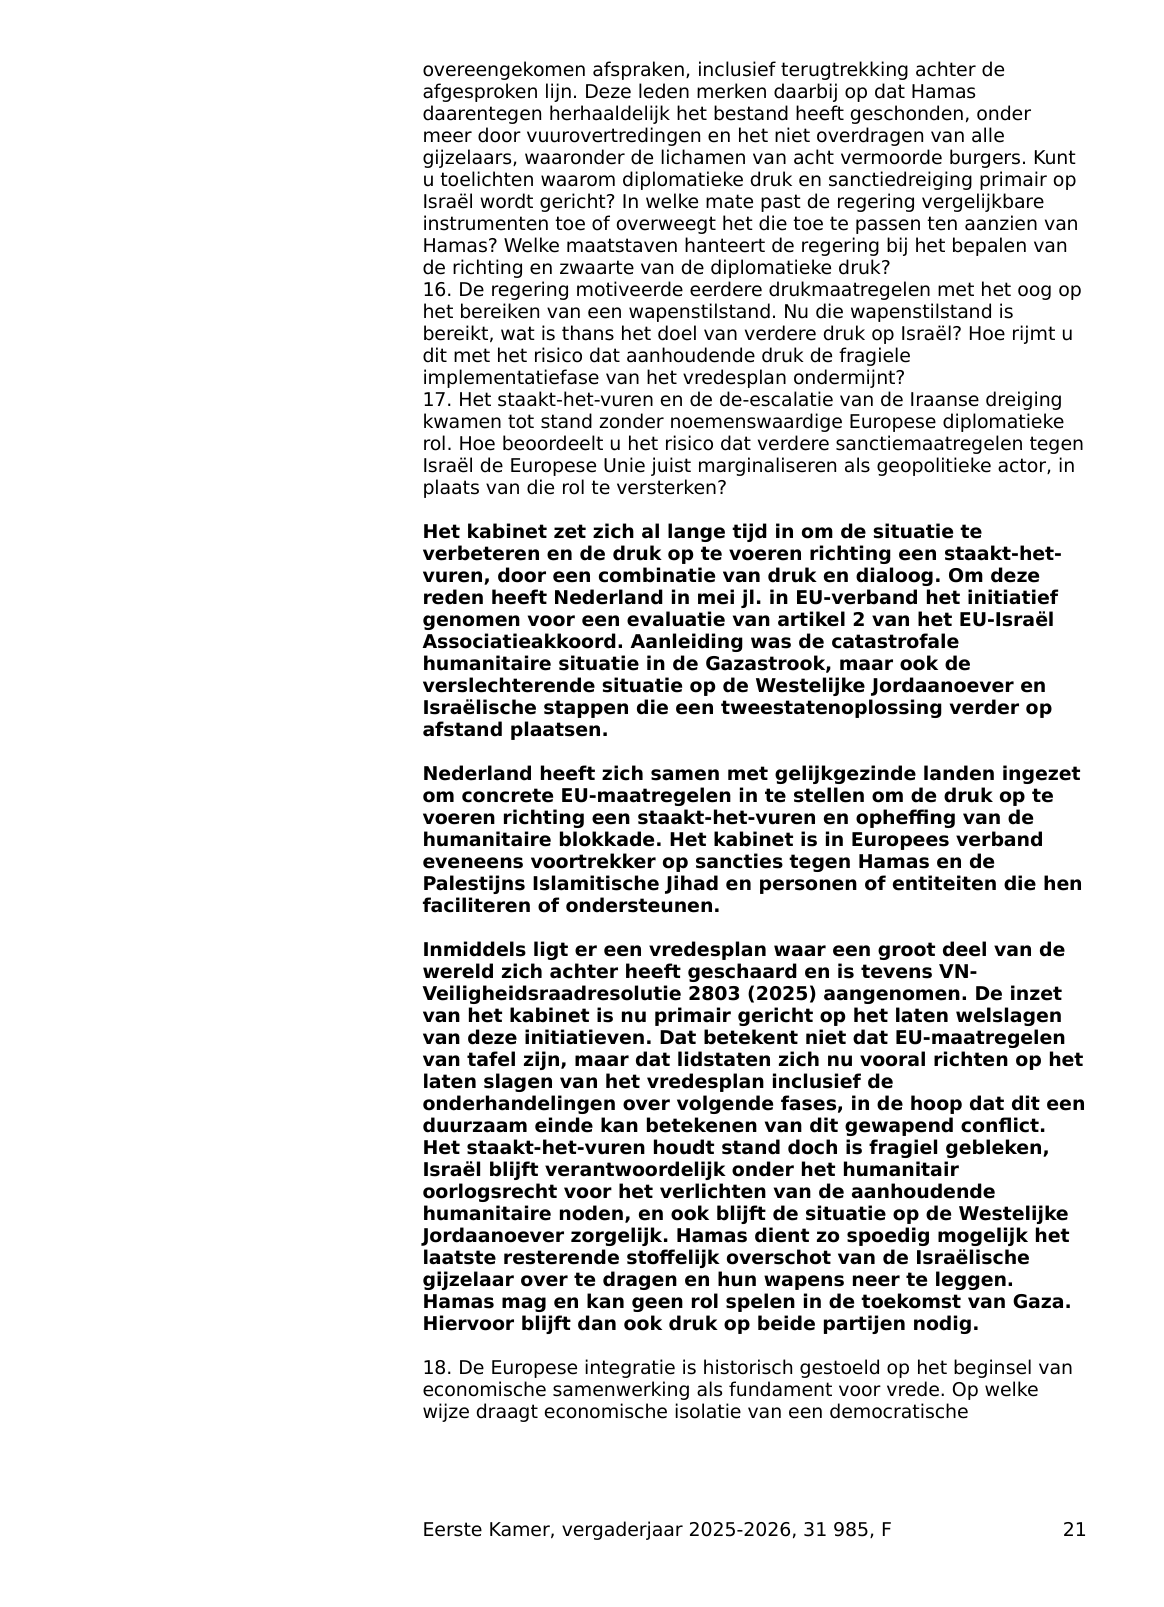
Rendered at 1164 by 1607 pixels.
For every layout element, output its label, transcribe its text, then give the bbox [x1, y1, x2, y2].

text Inmiddels ligt er een vredesplan waar een groot deel van de wereld zich achter heeft geschaard en is tevens VN-Veiligheidsraadresolutie 2803 (2025) aangenomen. De inzet van het kabinet is nu primair gericht op het laten welslagen van deze initiatieven. Dat betekent niet dat EU-maatregelen van tafel zijn, maar dat lidstaten zich nu vooral richten op het laten slagen van het vredesplan inclusief de onderhandelingen over volgende fases, in de hoop dat dit een duurzaam einde kan betekenen van dit gewapend conflict. Het staakt-het-vuren houdt stand doch is fragiel gebleken, Israël blijft verantwoordelijk onder het humanitair oorlogsrecht voor het verlichten van de aanhoudende humanitaire noden, en ook blijft de situatie op de Westelijke Jordaanoever zorgelijk. Hamas dient zo spoedig mogelijk het laatste resterende stoffelijk overschot van de Israëlische gijzelaar over te dragen en hun wapens neer te leggen. Hamas mag en kan geen rol spelen in de toekomst van Gaza. Hiervoor blijft dan ook druk op beide partijen nodig. [422, 939, 1087, 1334]
text 18. De Europese integratie is historisch gestoeld op het beginsel van economische samenwerking als fundament voor vrede. Op welke wijze draagt economische isolatie van een democratische [422, 1357, 1087, 1423]
text 17. Het staakt-het-vuren en de de-escalatie van de Iraanse dreiging kwamen tot stand zonder noemenswaardige Europese diplomatieke rol. Hoe beoordeelt u het risico dat verdere sanctiemaatregelen tegen Israël de Europese Unie juist marginaliseren als geopolitieke actor, in plaats van die rol te versterken? [422, 389, 1087, 499]
text 16. De regering motiveerde eerdere drukmaatregelen met het oog op het bereiken van een wapenstilstand. Nu die wapenstilstand is bereikt, wat is thans het doel van verdere druk op Israël? Hoe rijmt u dit met het risico dat aanhoudende druk de fragiele implementatiefase van het vredesplan ondermijnt? [422, 279, 1087, 389]
text Het kabinet zet zich al lange tijd in om de situatie te verbeteren en de druk op te voeren richting een staakt-het-vuren, door een combinatie van druk en dialoog. Om deze reden heeft Nederland in mei jl. in EU-verband het initiatief genomen voor een evaluatie van artikel 2 van het EU-Israël Associatieakkoord. Aanleiding was de catastrofale humanitaire situatie in de Gazastrook, maar ook de verslechterende situatie op de Westelijke Jordaanoever en Israëlische stappen die een tweestatenoplossing verder op afstand plaatsen. [422, 521, 1087, 741]
text overeengekomen afspraken, inclusief terugtrekking achter de afgesproken lijn. Deze leden merken daarbij op dat Hamas daarentegen herhaaldelijk het bestand heeft geschonden, onder meer door vuurovertredingen en het niet overdragen van alle gijzelaars, waaronder de lichamen van acht vermoorde burgers. Kunt u toelichten waarom diplomatieke druk en sanctiedreiging primair op Israël wordt gericht? In welke mate past de regering vergelijkbare instrumenten toe of overweegt het die toe te passen ten aanzien van Hamas? Welke maatstaven hanteert de regering bij het bepalen van de richting en zwaarte van de diplomatieke druk? [422, 59, 1087, 279]
text Nederland heeft zich samen met gelijkgezinde landen ingezet om concrete EU-maatregelen in te stellen om de druk op te voeren richting een staakt-het-vuren en opheffing van de humanitaire blokkade. Het kabinet is in Europees verband eveneens voortrekker op sancties tegen Hamas en de Palestijns Islamitische Jihad en personen of entiteiten die hen faciliteren of ondersteunen. [422, 763, 1087, 917]
